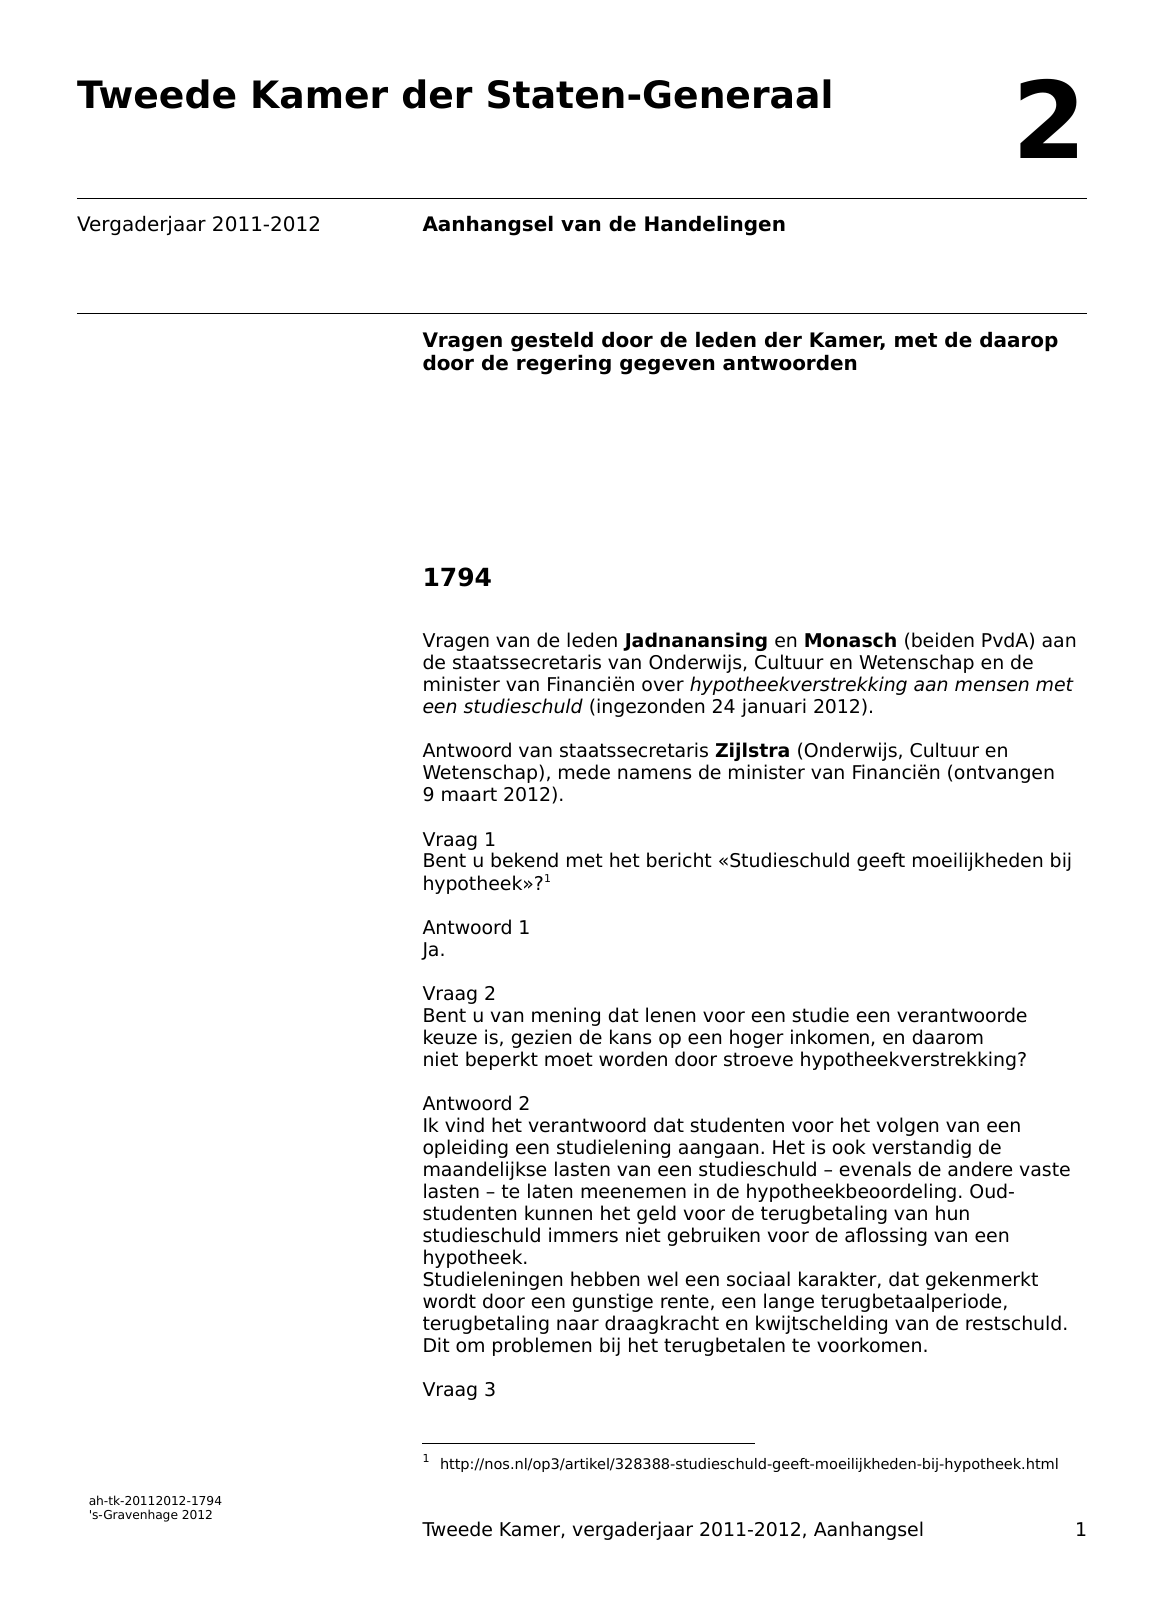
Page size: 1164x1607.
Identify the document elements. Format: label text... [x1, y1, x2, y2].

text ah-tk-20112012-1794 [88, 1494, 323, 1508]
text Antwoord van staatssecretaris Zijlstra (Onderwijs, Cultuur en Wetenschap), mede namens de minister van Financiën (ontvangen 9 maart 2012). [422, 740, 1087, 806]
text Vraag 2 [422, 983, 1087, 1005]
text Studieleningen hebben wel een sociaal karakter, dat gekenmerkt wordt door een gunstige rente, een lange terugbetaalperiode, terugbetaling naar draagkracht en kwijtschelding van de restschuld. Dit om problemen bij het terugbetalen te voorkomen. [422, 1269, 1087, 1357]
table_cell [77, 314, 422, 375]
text Vragen van de leden Jadnanansing en Monasch (beiden PvdA) aan de staatssecretaris van Onderwijs, Cultuur en Wetenschap en de minister van Financiën over hypotheekverstrekking aan mensen met een studieschuld (ingezonden 24 januari 2012). [422, 630, 1087, 718]
text 1794 [422, 563, 1087, 592]
text Ik vind het verantwoord dat studenten voor het volgen van een opleiding een studielening aangaan. Het is ook verstandig de maandelijkse lasten van een studieschuld – evenals de andere vaste lasten – te laten meenemen in de hypotheekbeoordeling. Oud-studenten kunnen het geld voor de terugbetaling van hun studieschuld immers niet gebruiken voor de aflossing van een hypotheek. [422, 1115, 1087, 1269]
table_header 2 [886, 59, 1087, 198]
text Bent u bekend met het bericht «Studieschuld geeft moeilijkheden bij hypotheek»? [422, 850, 1087, 894]
text Antwoord 2 [422, 1093, 1087, 1115]
table_cell Vragen gesteld door de leden der Kamer, met de daarop door de regering gegeven antwoorden [422, 314, 1087, 375]
table_cell Aanhangsel van de Handelingen [422, 199, 1087, 313]
text Vraag 1 [422, 828, 1087, 850]
text Bent u van mening dat lenen voor een studie een verantwoorde keuze is, gezien de kans op een hoger inkomen, en daarom niet beperkt moet worden door stroeve hypotheekverstrekking? [422, 1005, 1087, 1071]
text Antwoord 1 [422, 917, 1087, 938]
text http://nos.nl/op3/artikel/328388-studieschuld-geeft-moeilijkheden-bij-hypotheek.html [422, 1452, 1087, 1474]
table_cell Vergaderjaar 2011-2012 [77, 199, 422, 313]
text Ja. [422, 938, 1087, 961]
table_header Tweede Kamer der Staten-Generaal [77, 59, 886, 198]
text 's-Gravenhage 2012 [88, 1508, 323, 1522]
text Vraag 3 [422, 1379, 1087, 1401]
